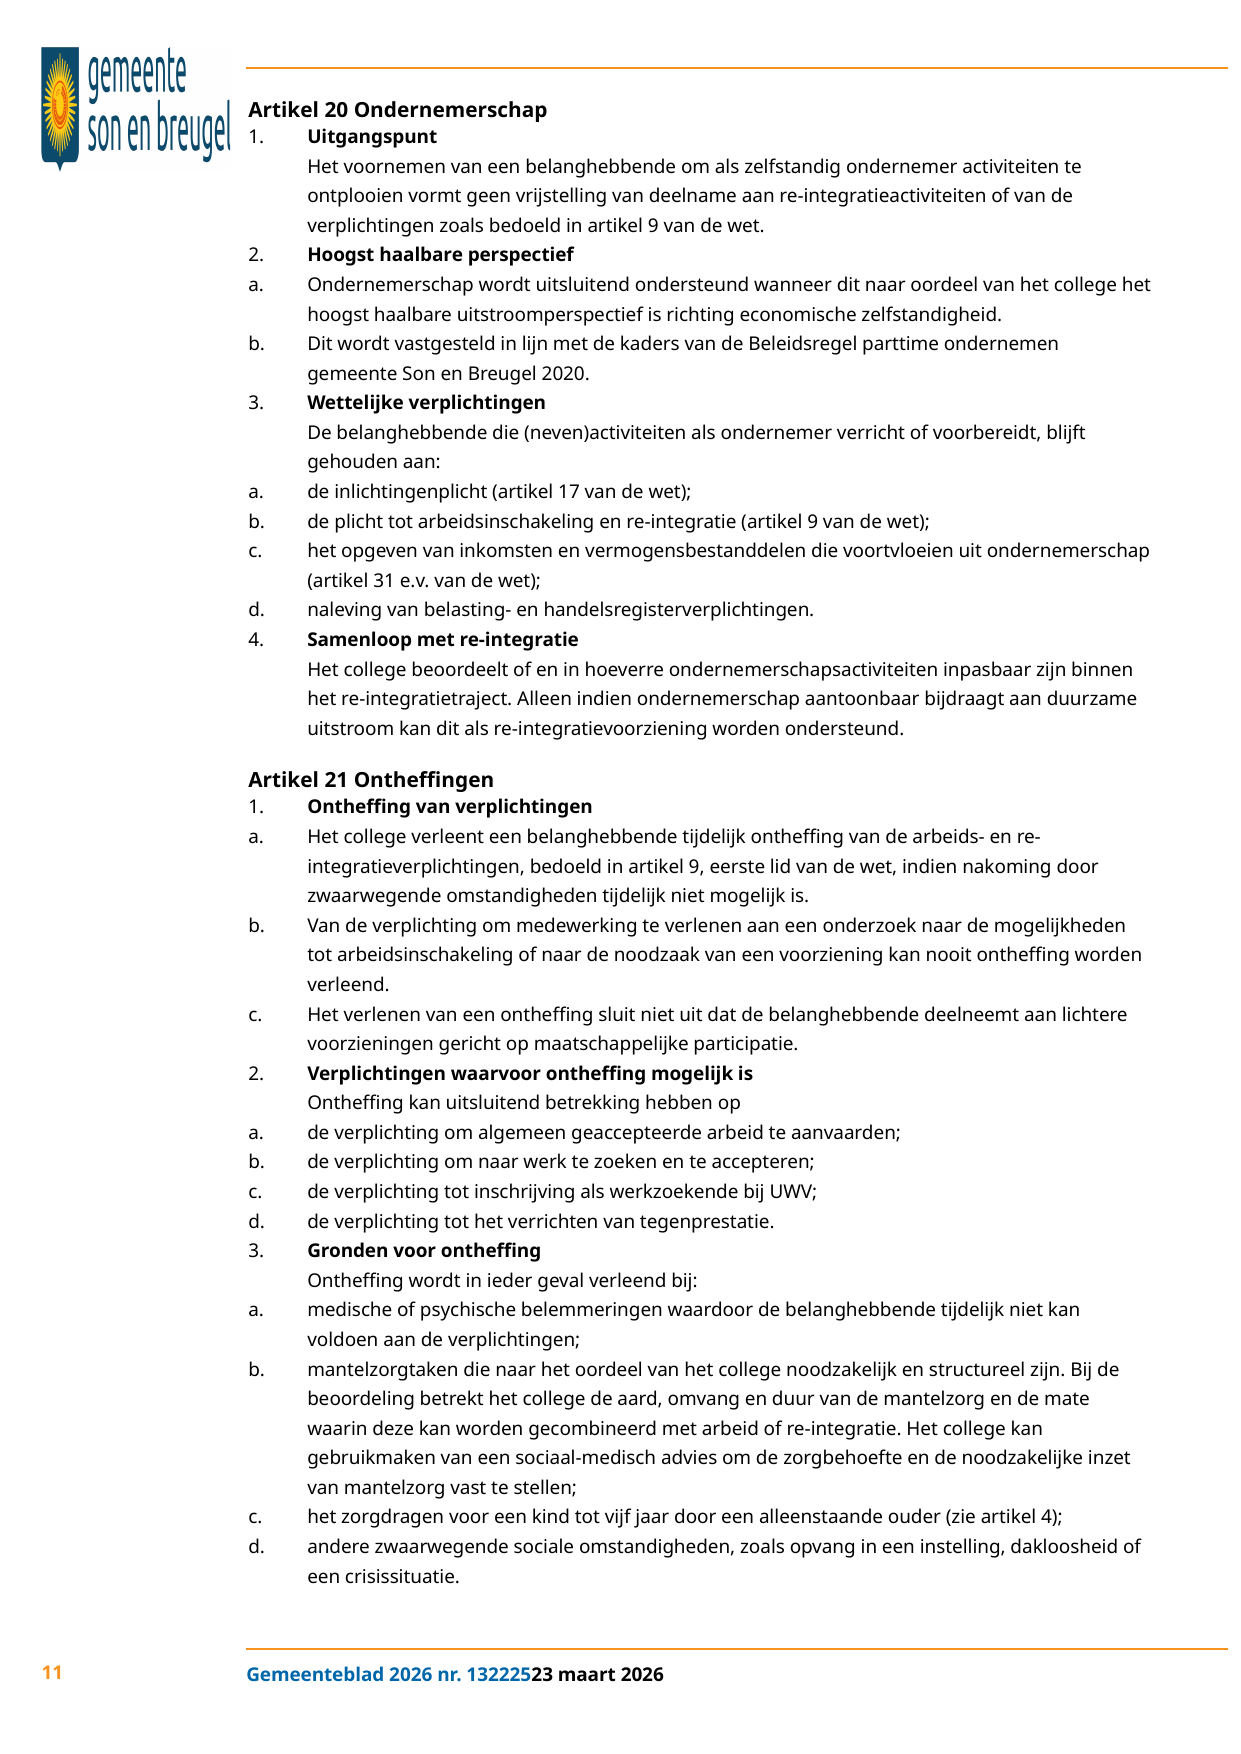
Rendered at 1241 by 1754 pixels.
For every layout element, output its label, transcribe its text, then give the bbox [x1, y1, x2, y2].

list medische of psychische belemmeringen waardoor de belanghebbende tijdelijk niet kan voldoen aan de verplichtingen; [248, 1297, 1152, 1352]
list De belanghebbende die (neven)activiteiten als ondernemer verricht of voorbereidt, blijft gehouden aan: [248, 419, 1152, 474]
list de verplichting tot inschrijving als werkzoekende bij UWV; [248, 1178, 1152, 1204]
list Het voornemen van een belanghebbende om als zelfstandig ondernemer activiteiten te ontplooien vormt geen vrijstelling van deelname aan re-integratieactiviteiten of van de verplichtingen zoals bedoeld in artikel 9 van de wet. [248, 153, 1152, 238]
list Samenloop met re-integratie [248, 626, 1152, 652]
list Het verlenen van een ontheffing sluit niet uit dat de belanghebbende deelneemt aan lichtere voorzieningen gericht op maatschappelijke participatie. [248, 1001, 1152, 1056]
text Artikel 20 Ondernemerschap [248, 95, 1152, 123]
list Ontheffing van verplichtingen [248, 794, 1152, 819]
list de inlichtingenplicht (artikel 17 van de wet); [248, 478, 1152, 504]
picture [41, 47, 231, 172]
list Ontheffing wordt in ieder geval verleend bij: [248, 1267, 1152, 1293]
list Hoogst haalbare perspectief [248, 242, 1152, 267]
list naleving van belasting- en handelsregisterverplichtingen. [248, 597, 1152, 622]
list Ondernemerschap wordt uitsluitend ondersteund wanneer dit naar oordeel van het college het hoogst haalbare uitstroomperspectief is richting economische zelfstandigheid. [248, 271, 1152, 326]
list het opgeven van inkomsten en vermogensbestanddelen die voortvloeien uit ondernemerschap (artikel 31 e.v. van de wet); [248, 537, 1152, 593]
list Van de verplichting om medewerking te verlenen aan een onderzoek naar de mogelijkheden tot arbeidsinschakeling of naar de noodzaak van een voorziening kan nooit ontheffing worden verleend. [248, 912, 1152, 997]
list de verplichting om naar werk te zoeken en te accepteren; [248, 1149, 1152, 1174]
list Uitgangspunt [248, 123, 1152, 149]
list Het college beoordeelt of en in hoeverre ondernemerschapsactiviteiten inpasbaar zijn binnen het re-integratietraject. Alleen indien ondernemerschap aantoonbaar bijdraagt aan duurzame uitstroom kan dit als re-integratievoorziening worden ondersteund. [248, 656, 1152, 741]
list het zorgdragen voor een kind tot vijf jaar door een alleenstaande ouder (zie artikel 4); [248, 1504, 1152, 1529]
list Gronden voor ontheffing [248, 1237, 1152, 1263]
list Wettelijke verplichtingen [248, 389, 1152, 415]
list de verplichting om algemeen geaccepteerde arbeid te aanvaarden; [248, 1119, 1152, 1145]
list de plicht tot arbeidsinschakeling en re-integratie (artikel 9 van de wet); [248, 508, 1152, 533]
list Verplichtingen waarvoor ontheffing mogelijk is [248, 1060, 1152, 1086]
list Het college verleent een belanghebbende tijdelijk ontheffing van de arbeids- en re-integratieverplichtingen, bedoeld in artikel 9, eerste lid van de wet, indien nakoming door zwaarwegende omstandigheden tijdelijk niet mogelijk is. [248, 823, 1152, 908]
list Dit wordt vastgesteld in lijn met de kaders van de Beleidsregel parttime ondernemen gemeente Son en Breugel 2020. [248, 330, 1152, 386]
list andere zwaarwegende sociale omstandigheden, zoals opvang in een instelling, dakloosheid of een crisissituatie. [248, 1533, 1152, 1589]
text Artikel 21 Ontheffingen [248, 765, 1152, 794]
list Ontheffing kan uitsluitend betrekking hebben op [248, 1089, 1152, 1115]
list de verplichting tot het verrichten van tegenprestatie. [248, 1208, 1152, 1234]
list mantelzorgtaken die naar het oordeel van het college noodzakelijk en structureel zijn. Bij de beoordeling betrekt het college de aard, omvang en duur van de mantelzorg en de mate waarin deze kan worden gecombineerd met arbeid of re-integratie. Het college kan gebruikmaken van een sociaal-medisch advies om de zorgbehoefte en de noodzakelijke inzet van mantelzorg vast te stellen; [248, 1356, 1152, 1500]
